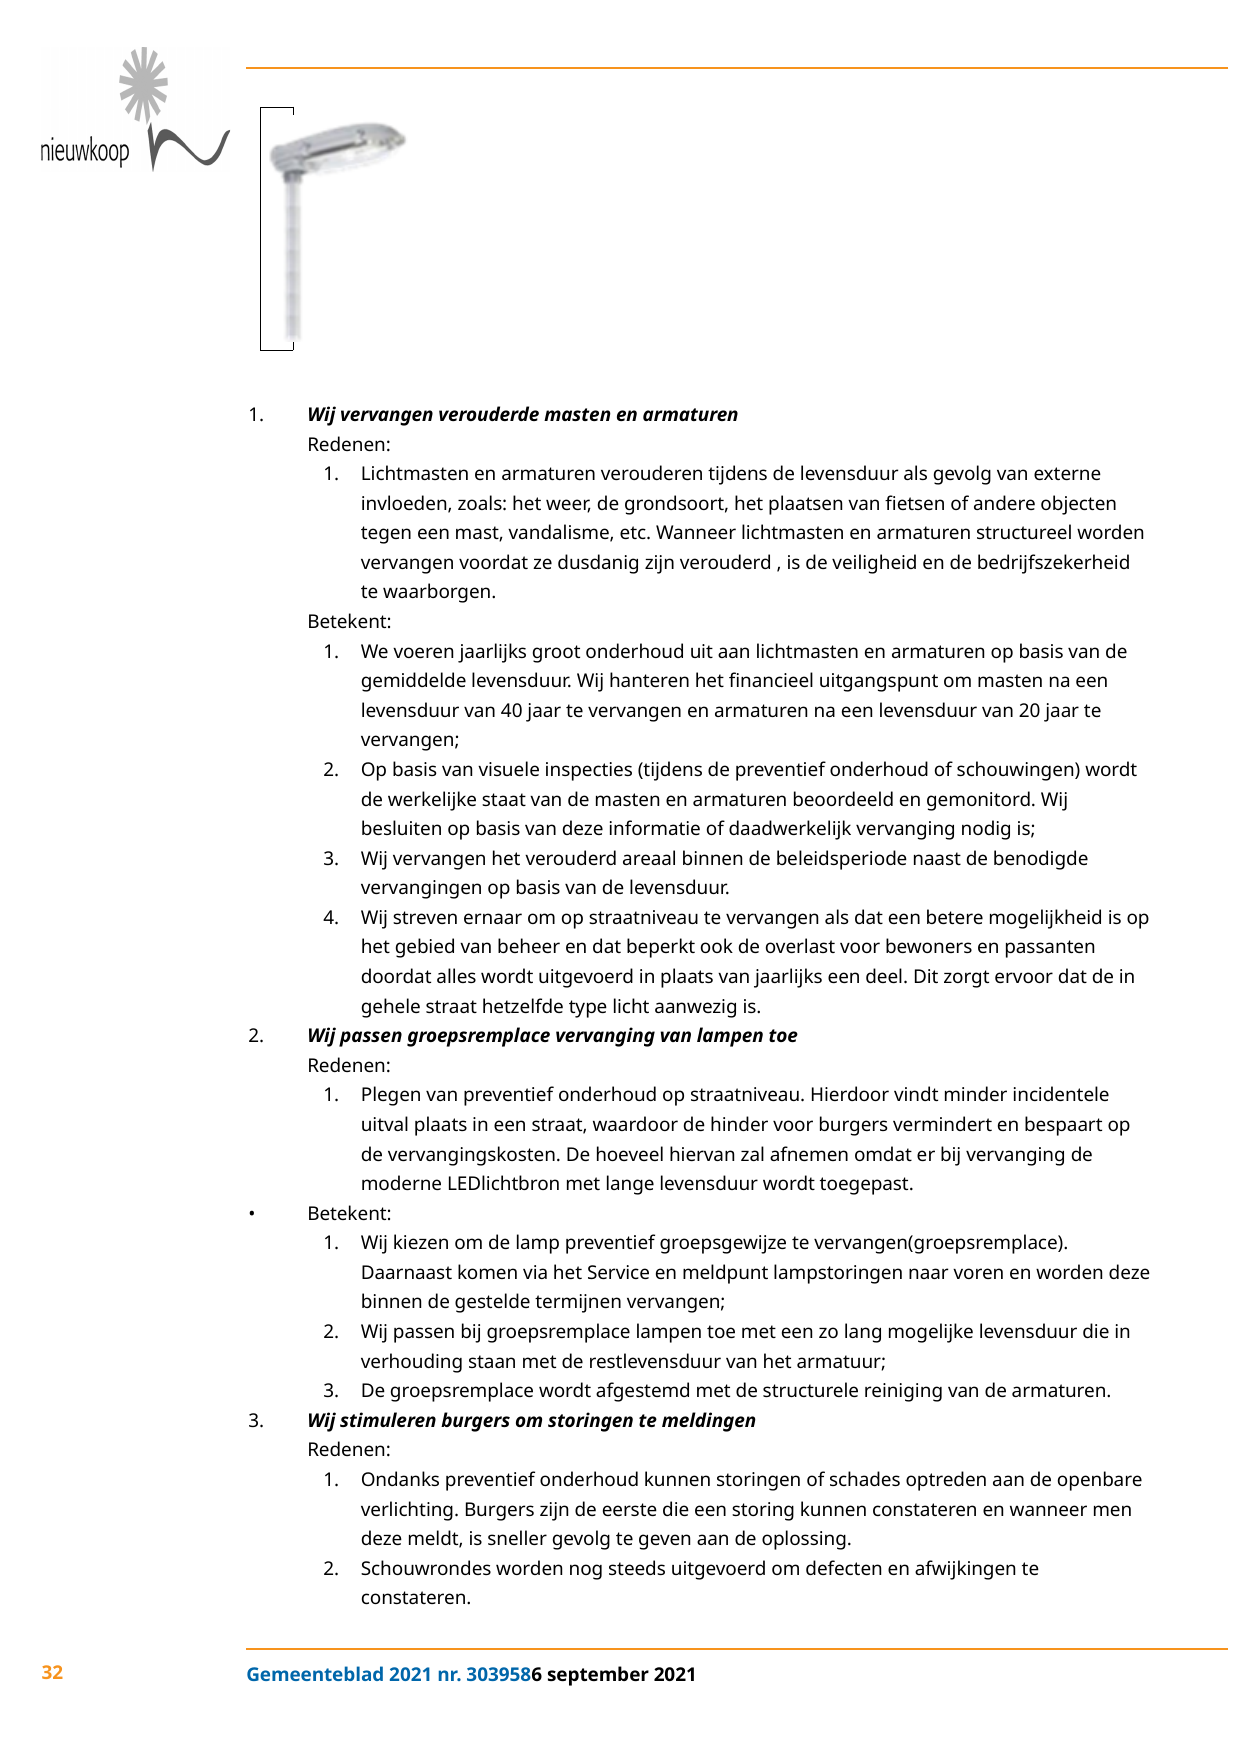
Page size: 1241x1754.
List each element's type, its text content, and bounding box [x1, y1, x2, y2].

list Wij passen bij groepsremplace lampen toe met een zo lang mogelijke levensduur die in verhouding staan met de restlevensduur van het armatuur; [323, 1318, 1152, 1373]
list Ondanks preventief onderhoud kunnen storingen of schades optreden aan de openbare verlichting. Burgers zijn de eerste die een storing kunnen constateren en wanneer men deze meldt, is sneller gevolg te geven aan de oplossing. [323, 1466, 1152, 1551]
list Lichtmasten en armaturen verouderen tijdens de levensduur als gevolg van externe invloeden, zoals: het weer, de grondsoort, het plaatsen van fietsen of andere objecten tegen een mast, vandalisme, etc. Wanneer lichtmasten en armaturen structureel worden vervangen voordat ze dusdanig zijn verouderd , is de veiligheid en de bedrijfszekerheid te waarborgen. [323, 460, 1152, 604]
list Wij vervangen het verouderd areaal binnen de beleidsperiode naast de benodigde vervangingen op basis van de levensduur. [323, 845, 1152, 900]
picture [41, 47, 231, 172]
list Wij kiezen om de lamp preventief groepsgewijze te vervangen(groepsremplace). Daarnaast komen via het Service en meldpunt lampstoringen naar voren en worden deze binnen de gestelde termijnen vervangen; [323, 1229, 1152, 1314]
list Op basis van visuele inspecties (tijdens de preventief onderhoud of schouwingen) wordt de werkelijke staat van de masten en armaturen beoordeeld en gemonitord. Wij besluiten op basis van deze informatie of daadwerkelijk vervanging nodig is; [323, 756, 1152, 841]
list Wij streven ernaar om op straatniveau te vervangen als dat een betere mogelijkheid is op het gebied van beheer en dat beperkt ook de overlast voor bewoners en passanten doordat alles wordt uitgevoerd in plaats van jaarlijks een deel. Dit zorgt ervoor dat de in gehele straat hetzelfde type licht aanwezig is. [323, 904, 1152, 1018]
list Redenen: [248, 431, 1152, 456]
list Betekent: [248, 1200, 1152, 1226]
list We voeren jaarlijks groot onderhoud uit aan lichtmasten en armaturen op basis van de gemiddelde levensduur. Wij hanteren het financieel uitgangspunt om masten na een levensduur van 40 jaar te vervangen en armaturen na een levensduur van 20 jaar te vervangen; [323, 638, 1152, 752]
picture [268, 115, 417, 342]
list Wij vervangen verouderde masten en armaturen [248, 401, 1152, 427]
list Redenen: [248, 1437, 1152, 1462]
list De groepsremplace wordt afgestemd met de structurele reiniging van de armaturen. [323, 1377, 1152, 1403]
list Wij stimuleren burgers om storingen te meldingen [248, 1407, 1152, 1433]
list Redenen: [248, 1052, 1152, 1078]
list Plegen van preventief onderhoud op straatniveau. Hierdoor vindt minder incidentele uitval plaats in een straat, waardoor de hinder voor burgers vermindert en bespaart op de vervangingskosten. De hoeveel hiervan zal afnemen omdat er bij vervanging de moderne LEDlichtbron met lange levensduur wordt toegepast. [323, 1082, 1152, 1196]
list Wij passen groepsremplace vervanging van lampen toe [248, 1022, 1152, 1048]
list Betekent: [248, 608, 1152, 634]
list Schouwrondes worden nog steeds uitgevoerd om defecten en afwijkingen te constateren. [323, 1555, 1152, 1610]
